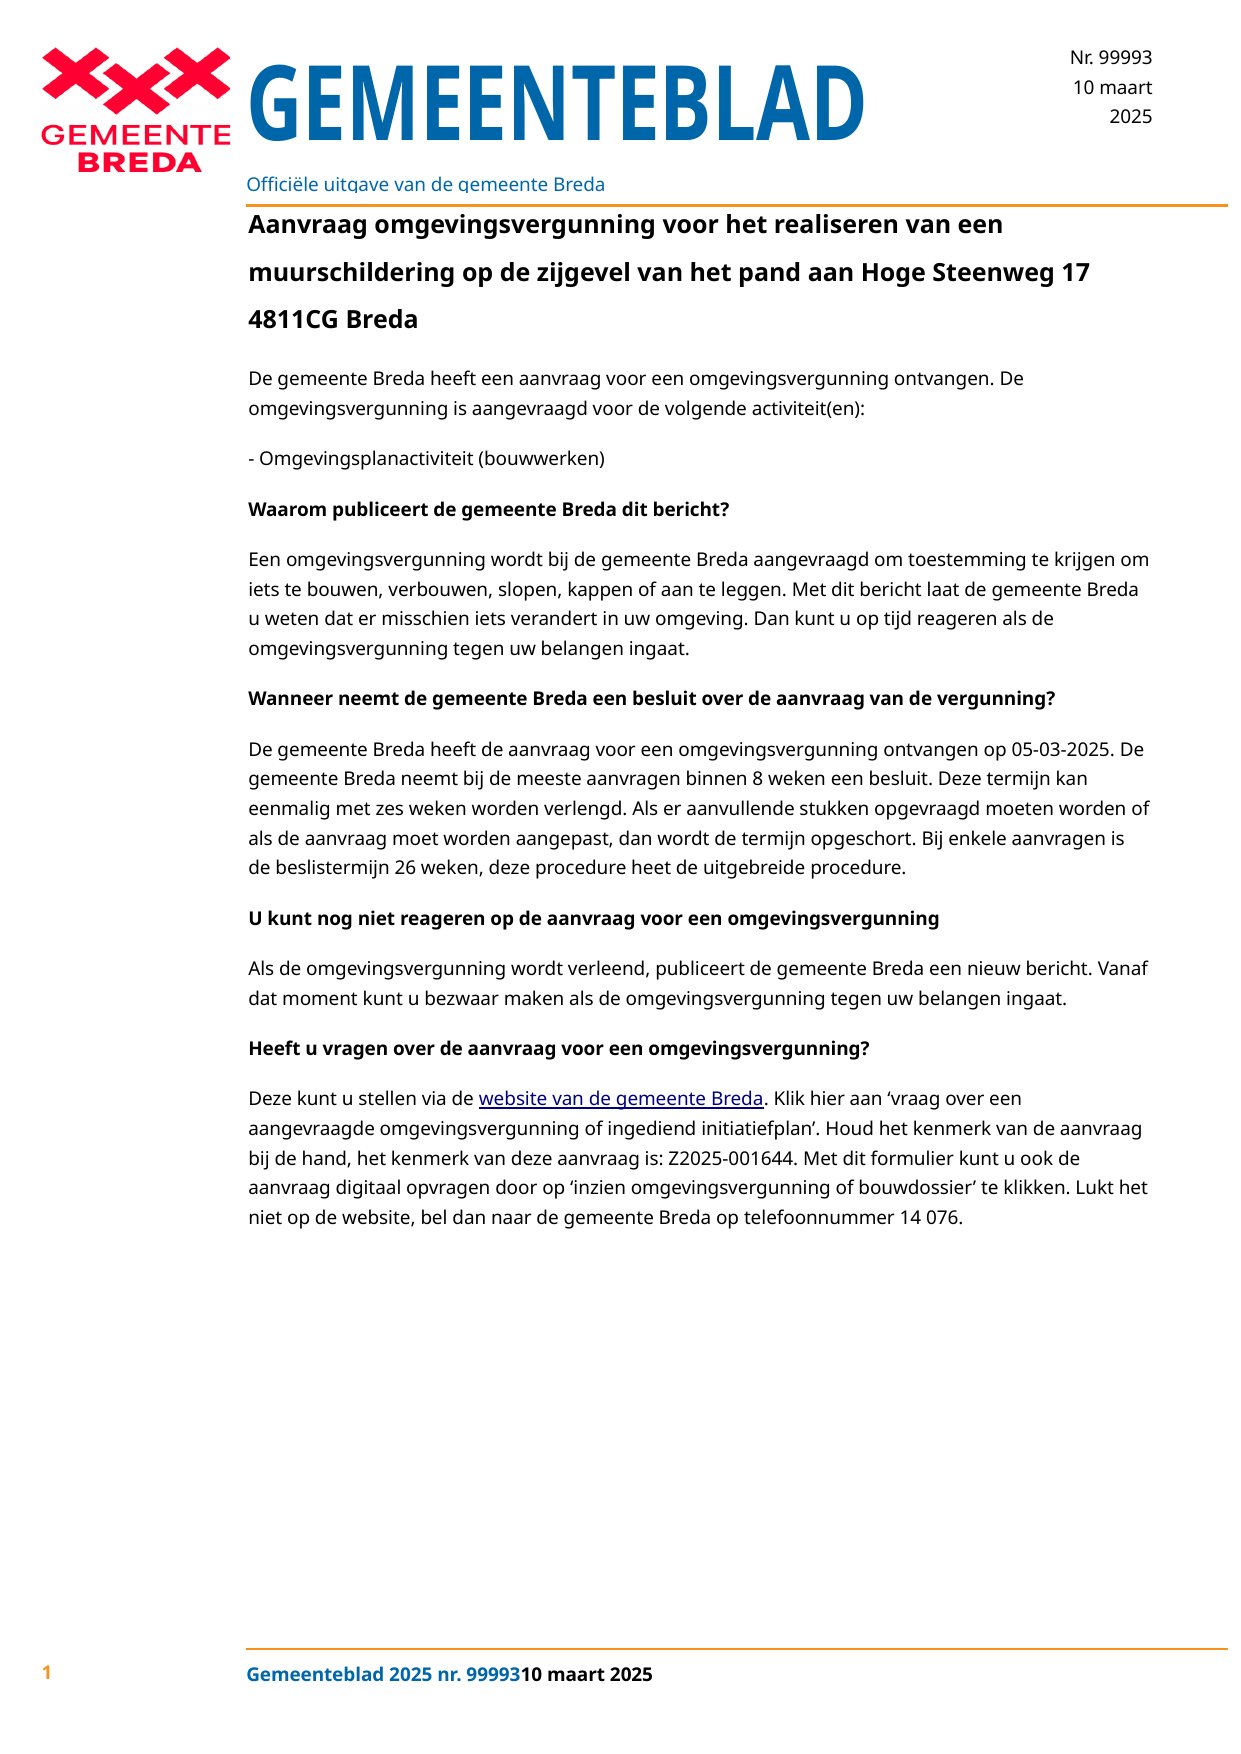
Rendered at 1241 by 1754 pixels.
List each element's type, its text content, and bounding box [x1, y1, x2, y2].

text - Omgevingsplanactiviteit (bouwwerken) [248, 446, 1152, 471]
text Aanvraag omgevingsvergunning voor het realiseren van een muurschildering op de zijgevel van het pand aan Hoge Steenweg 17 4811CG Breda [248, 207, 1152, 336]
text De gemeente Breda heeft de aanvraag voor een omgevingsvergunning ontvangen op 05-03-2025. De gemeente Breda neemt bij de meeste aanvragen binnen 8 weken een besluit. Deze termijn kan eenmalig met zes weken worden verlengd. Als er aanvullende stukken opgevraagd moeten worden of als de aanvraag moet worden aangepast, dan wordt de termijn opgeschort. Bij enkele aanvragen is de beslistermijn 26 weken, deze procedure heet de uitgebreide procedure. [248, 736, 1152, 880]
text Als de omgevingsvergunning wordt verleend, publiceert de gemeente Breda een nieuw bericht. Vanaf dat moment kunt u bezwaar maken als de omgevingsvergunning tegen uw belangen ingaat. [248, 955, 1152, 1010]
text Deze kunt u stellen via de website van de gemeente Breda. Klik hier aan ‘vraag over een aangevraagde omgevingsvergunning of ingediend initiatiefplan’. Houd het kenmerk van de aanvraag bij de hand, het kenmerk van deze aanvraag is: Z2025-001644. Met dit formulier kunt u ook de aanvraag digitaal opvragen door op ‘inzien omgevingsvergunning of bouwdossier’ te klikken. Lukt het niet op de website, bel dan naar de gemeente Breda op telefoonnummer 14 076. [248, 1086, 1152, 1229]
text De gemeente Breda heeft een aanvraag voor een omgevingsvergunning ontvangen. De omgevingsvergunning is aangevraagd voor de volgende activiteit(en): [248, 366, 1152, 421]
text U kunt nog niet reageren op de aanvraag voor een omgevingsvergunning [248, 905, 1152, 930]
text Heeft u vragen over de aanvraag voor een omgevingsvergunning? [248, 1035, 1152, 1061]
picture [41, 47, 231, 172]
text Waarom publiceert de gemeente Breda dit bericht? [248, 496, 1152, 522]
text Een omgevingsvergunning wordt bij de gemeente Breda aangevraagd om toestemming te krijgen om iets te bouwen, verbouwen, slopen, kappen of aan te leggen. Met dit bericht laat de gemeente Breda u weten dat er misschien iets verandert in uw omgeving. Dan kunt u op tijd reageren als de omgevingsvergunning tegen uw belangen ingaat. [248, 546, 1152, 661]
text Wanneer neemt de gemeente Breda een besluit over de aanvraag van de vergunning? [248, 686, 1152, 711]
